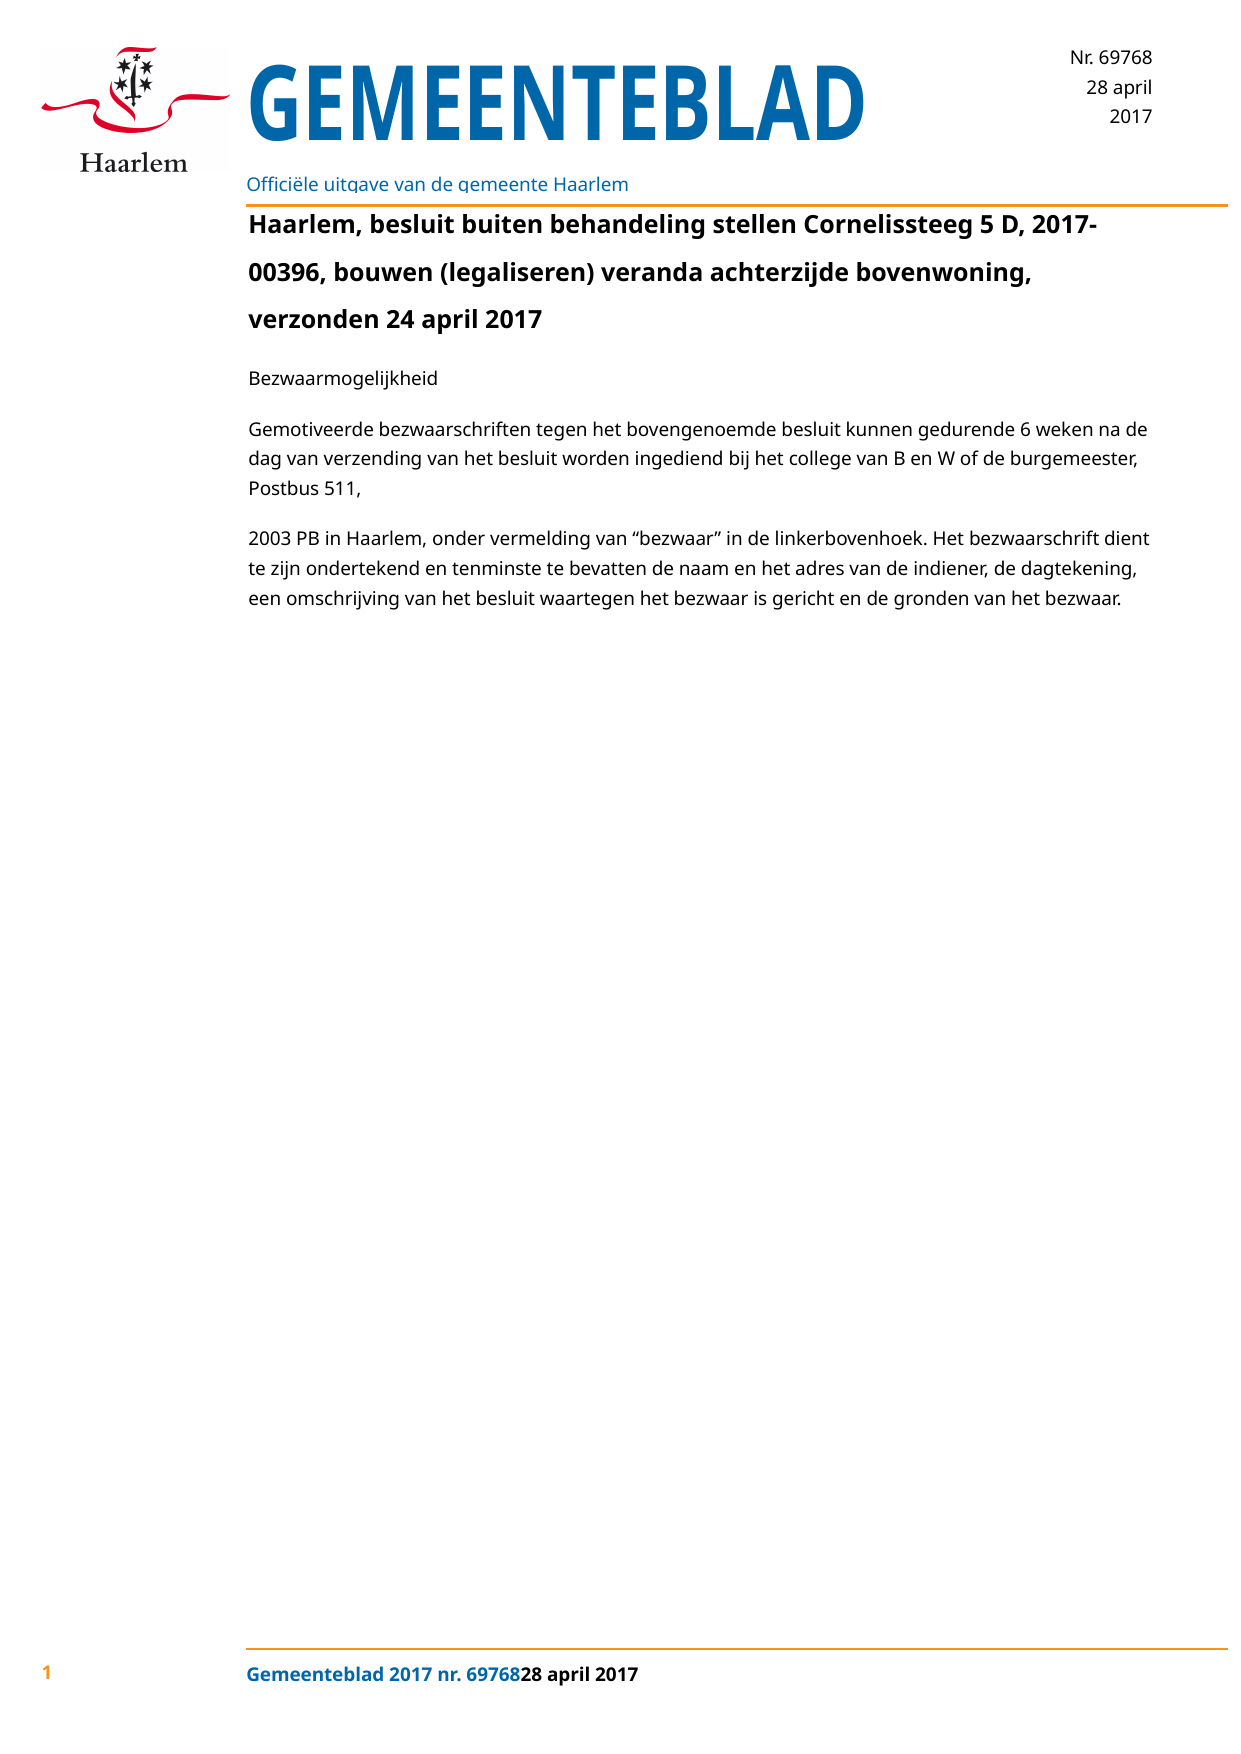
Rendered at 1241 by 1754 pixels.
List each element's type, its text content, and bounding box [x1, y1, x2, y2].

text Gemotiveerde bezwaarschriften tegen het bovengenoemde besluit kunnen gedurende 6 weken na de dag van verzending van het besluit worden ingediend bij het college van B en W of de burgemeester, Postbus 511, [248, 416, 1152, 501]
text Haarlem, besluit buiten behandeling stellen Cornelissteeg 5 D, 2017-00396, bouwen (legaliseren) veranda achterzijde bovenwoning, verzonden 24 april 2017 [248, 207, 1152, 336]
text 2003 PB in Haarlem, onder vermelding van “bezwaar” in de linkerbovenhoek. Het bezwaarschrift dient te zijn ondertekend en tenminste te bevatten de naam en het adres van de indiener, de dagtekening, een omschrijving van het besluit waartegen het bezwaar is gericht en de gronden van het bezwaar. [248, 526, 1152, 610]
text Bezwaarmogelijkheid [248, 366, 1152, 391]
picture [41, 47, 231, 172]
